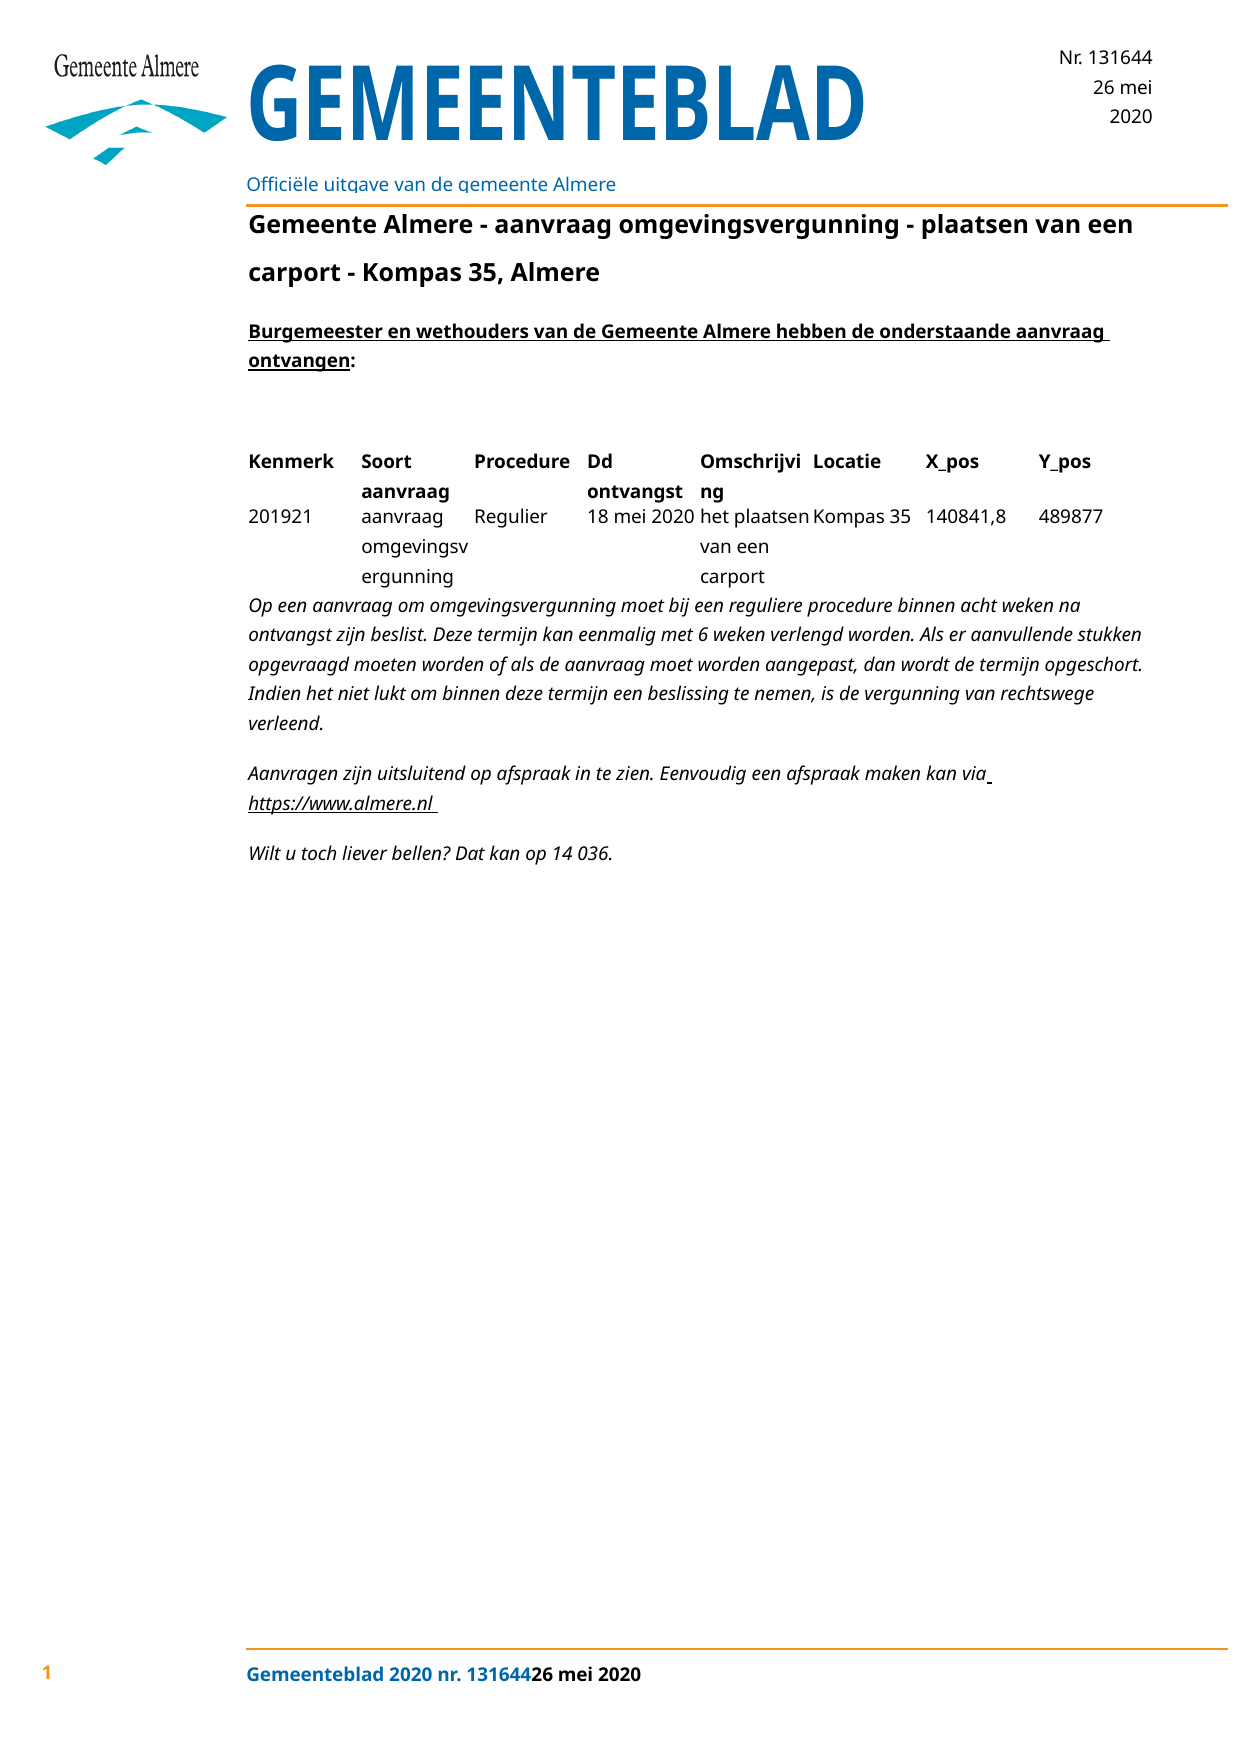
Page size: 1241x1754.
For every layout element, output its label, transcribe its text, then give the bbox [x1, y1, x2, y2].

table_header Procedure [474, 449, 587, 504]
table_header Soort aanvraag [361, 449, 474, 504]
text Burgemeester en wethouders van de Gemeente Almere hebben de onderstaande aanvraag ontvangen: [248, 318, 1152, 373]
text Aanvragen zijn uitsluitend op afspraak in te zien. Eenvoudig een afspraak maken kan via https://www.almere.nl [248, 761, 1152, 816]
table_cell het plaatsen van een carport [700, 504, 813, 589]
table_cell 489877 [1039, 504, 1152, 589]
table_header Dd ontvangst [587, 449, 700, 504]
table_cell Regulier [474, 504, 587, 589]
table_header Kenmerk [248, 449, 361, 504]
table_cell 140841,8 [926, 504, 1038, 589]
table_header X_pos [926, 449, 1038, 504]
table_header Locatie [813, 449, 926, 504]
table_cell 18 mei 2020 [587, 504, 700, 589]
table_header Y_pos [1039, 449, 1152, 504]
text Gemeente Almere - aanvraag omgevingsvergunning - plaatsen van een carport - Kompas 35, Almere [248, 207, 1152, 288]
table_cell Kompas 35 [813, 504, 926, 589]
table_cell 201921 [248, 504, 361, 589]
text Op een aanvraag om omgevingsvergunning moet bij een reguliere procedure binnen acht weken na ontvangst zijn beslist. Deze termijn kan eenmalig met 6 weken verlengd worden. Als er aanvullende stukken opgevraagd moeten worden of als de aanvraag moet worden aangepast, dan wordt de termijn opgeschort. Indien het niet lukt om binnen deze termijn een beslissing te nemen, is de vergunning van rechtswege verleend. [248, 592, 1152, 736]
table_cell aanvraag omgevingsvergunning [361, 504, 474, 589]
table_header Omschrijving [700, 449, 813, 504]
picture [41, 47, 231, 172]
text Wilt u toch liever bellen? Dat kan op 14 036. [248, 841, 1152, 866]
